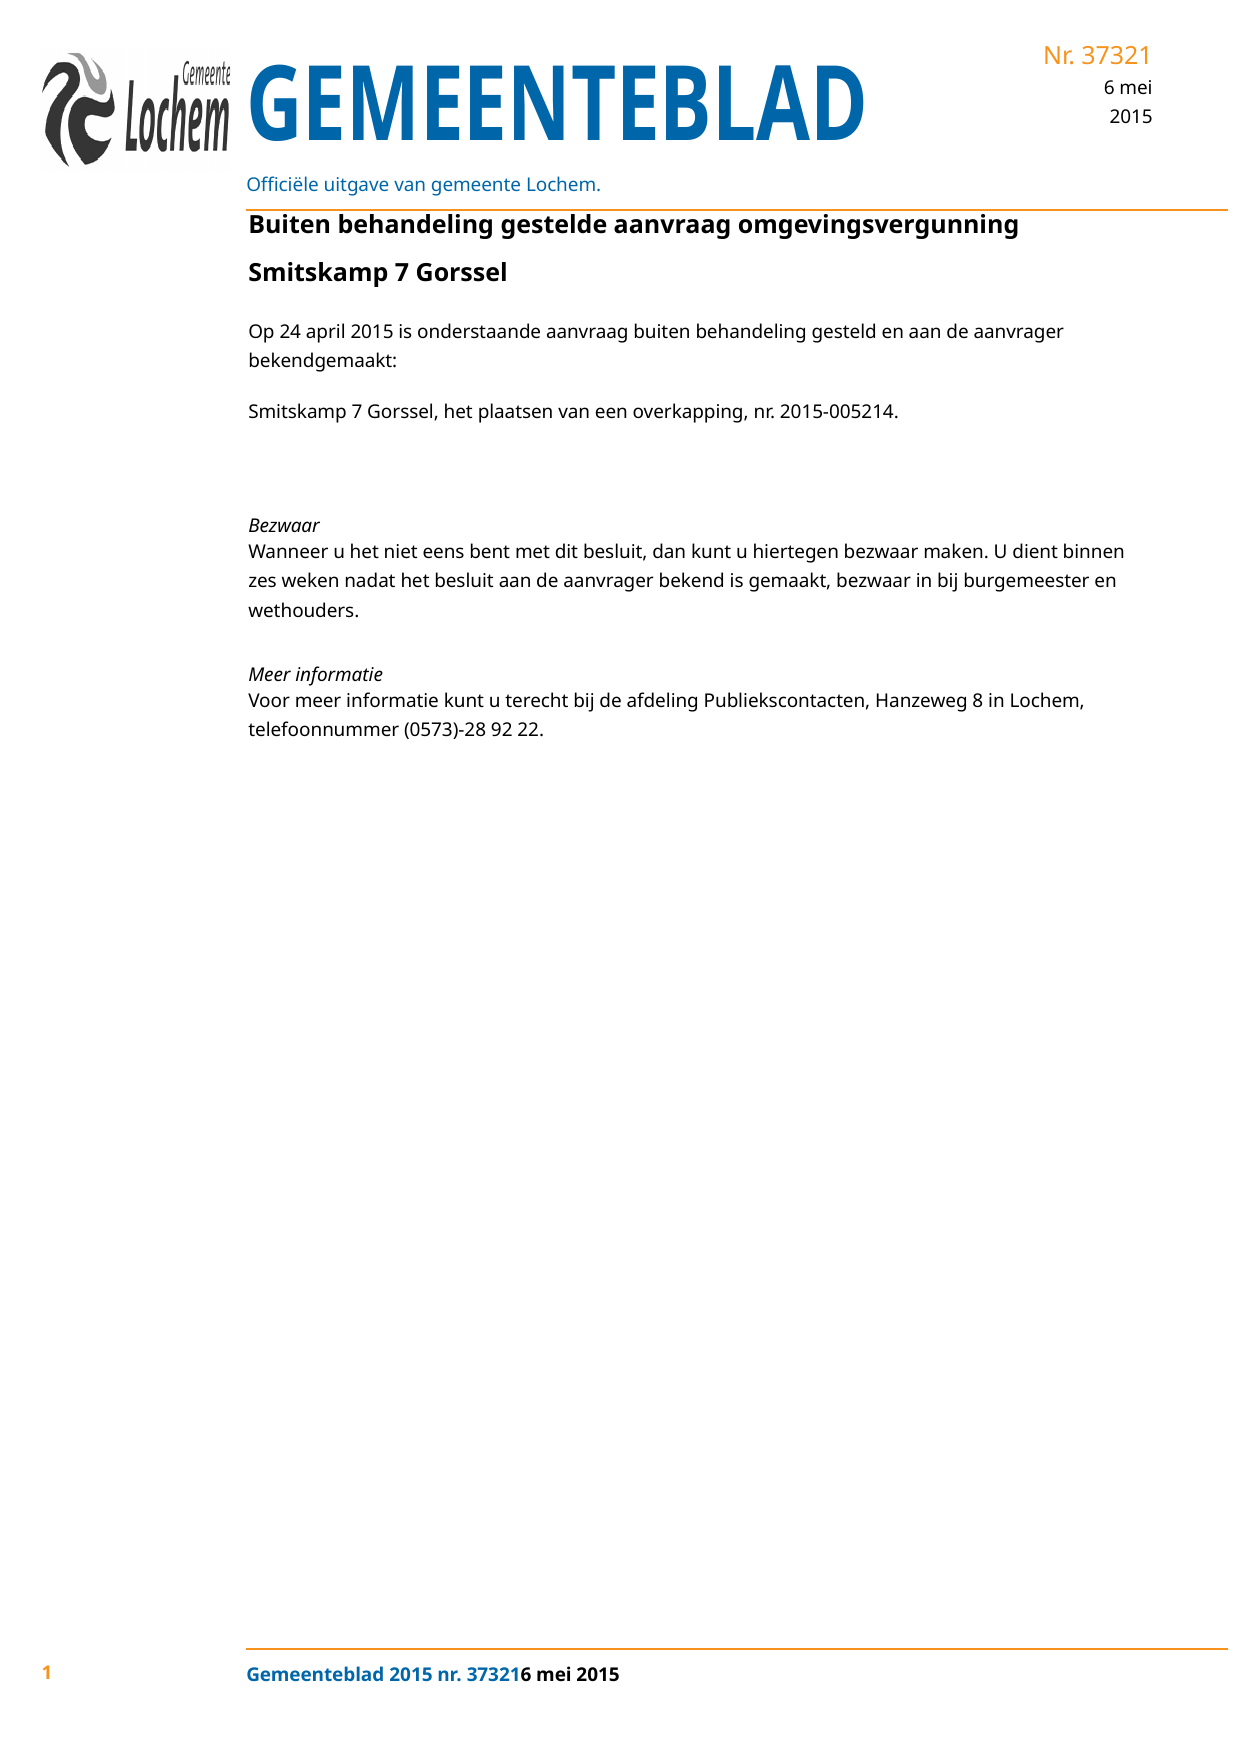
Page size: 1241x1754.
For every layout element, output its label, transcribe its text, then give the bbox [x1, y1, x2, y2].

text Wanneer u het niet eens bent met dit besluit, dan kunt u hiertegen bezwaar maken. U dient binnen zes weken nadat het besluit aan de aanvrager bekend is gemaakt, bezwaar in bij burgemeester en wethouders. [248, 538, 1152, 623]
text Buiten behandeling gestelde aanvraag omgevingsvergunning Smitskamp 7 Gorssel [248, 211, 1152, 288]
text Meer informatie [248, 661, 1152, 687]
text Voor meer informatie kunt u terecht bij de afdeling Publiekscontacten, Hanzeweg 8 in Lochem, telefoonnummer (0573)-28 92 22. [248, 687, 1152, 742]
text Bezwaar [248, 512, 1152, 538]
text Smitskamp 7 Gorssel, het plaatsen van een overkapping, nr. 2015-005214. [248, 398, 1152, 424]
picture [41, 47, 231, 172]
text Op 24 april 2015 is onderstaande aanvraag buiten behandeling gesteld en aan de aanvrager bekendgemaakt: [248, 318, 1152, 373]
